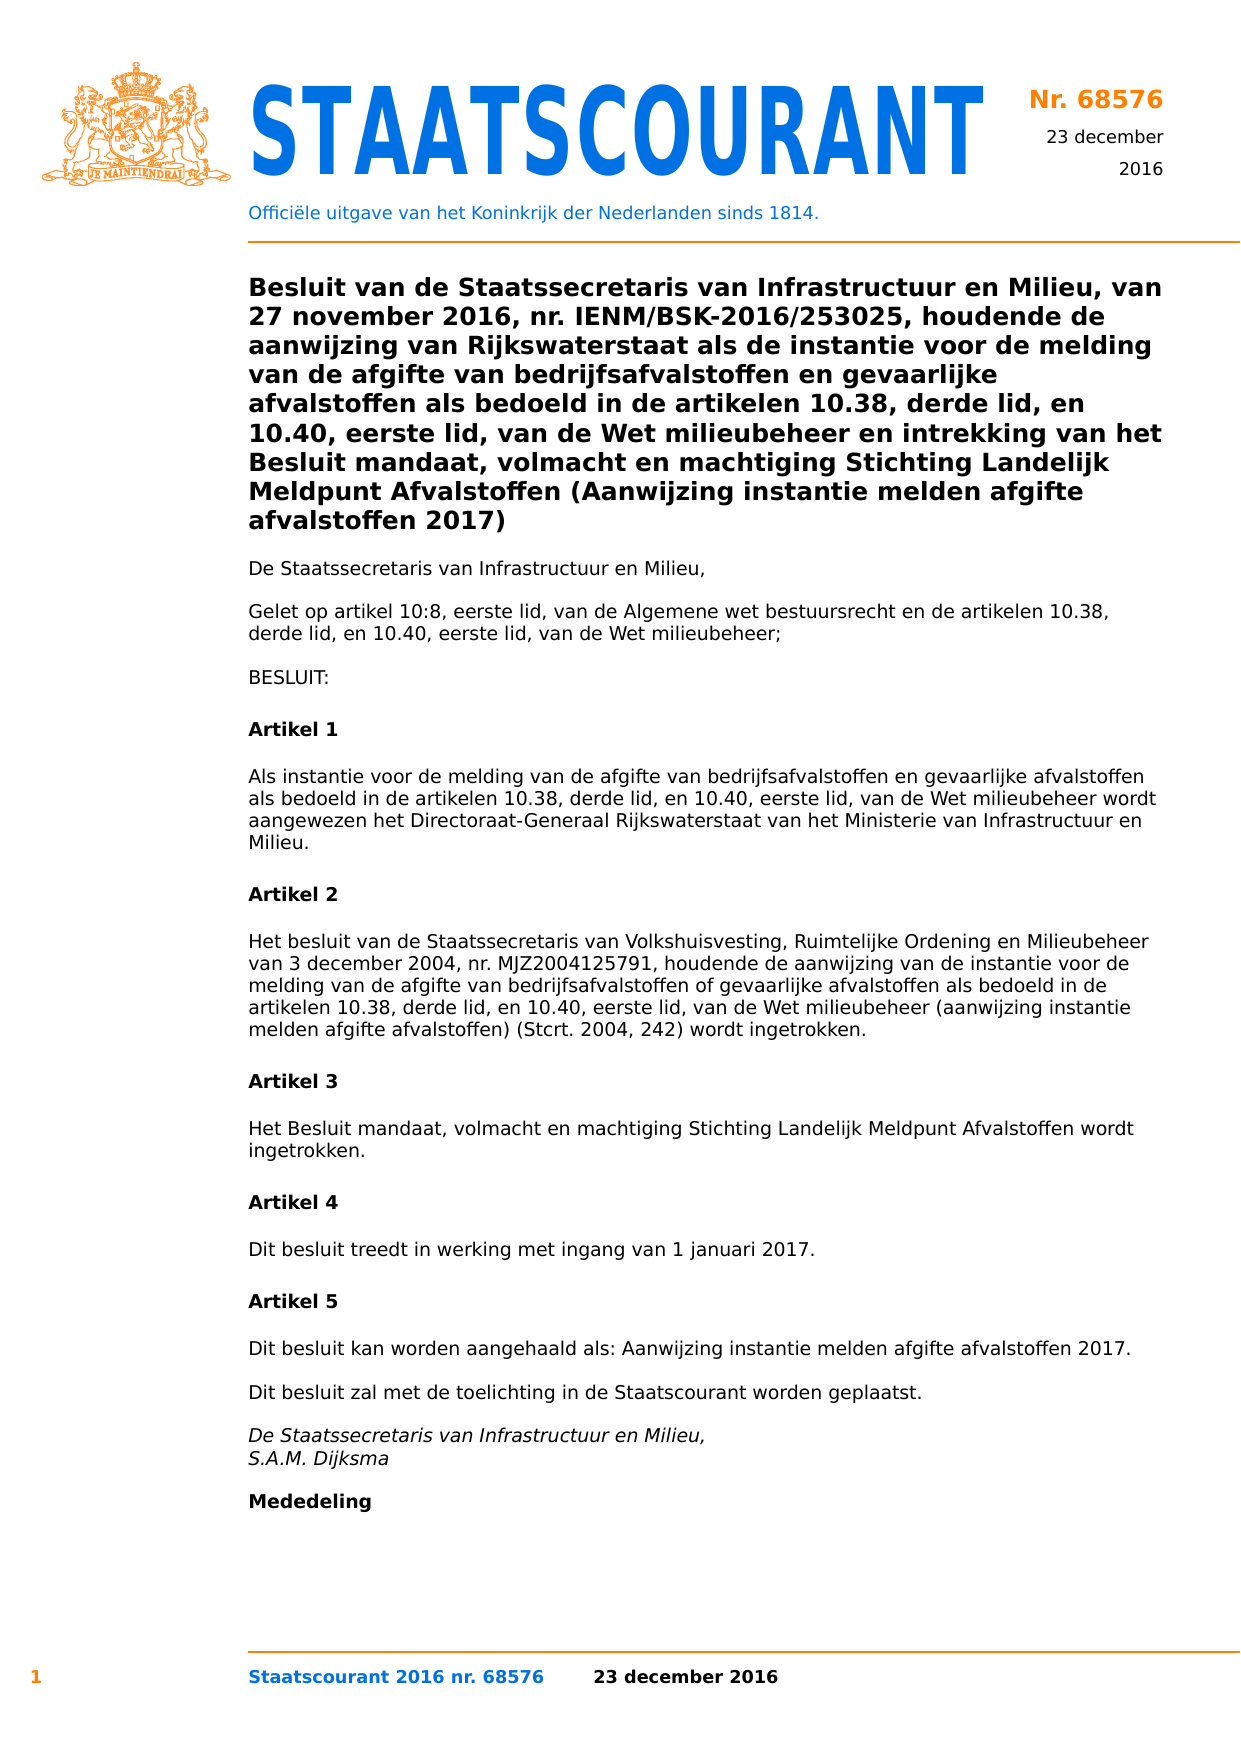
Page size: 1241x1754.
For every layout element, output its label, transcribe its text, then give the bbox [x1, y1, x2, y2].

text BESLUIT: [248, 667, 1163, 689]
text Gelet op artikel 10:8, eerste lid, van de Algemene wet bestuursrecht en de artikelen 10.38, derde lid, en 10.40, eerste lid, van de Wet milieubeheer; [248, 601, 1163, 645]
text Mededeling [248, 1491, 1163, 1513]
text De Staatssecretaris van Infrastructuur en Milieu, S.A.M. Dijksma [248, 1425, 1163, 1469]
text De Staatssecretaris van Infrastructuur en Milieu, [248, 557, 1163, 579]
subtitle Artikel 3 [248, 1071, 1163, 1093]
subtitle Artikel 4 [248, 1192, 1163, 1214]
table_header Nr. 68576 [998, 62, 1240, 121]
subtitle Artikel 5 [248, 1291, 1163, 1313]
table_header [25, 62, 248, 241]
text Dit besluit kan worden aangehaald als: Aanwijzing instantie melden afgifte afvalstoffen 2017. [248, 1338, 1163, 1360]
text Het besluit van de Staatssecretaris van Volkshuisvesting, Ruimtelijke Ordening en Milieubeheer van 3 december 2004, nr. MJZ2004125791, houdende de aanwijzing van de instantie voor de melding van de afgifte van bedrijfsafvalstoffen of gevaarlijke afvalstoffen als bedoeld in de artikelen 10.38, derde lid, en 10.40, eerste lid, van de Wet milieubeheer (aanwijzing instantie melden afgifte afvalstoffen) (Stcrt. 2004, 242) wordt ingetrokken. [248, 931, 1163, 1041]
subtitle Artikel 2 [248, 884, 1163, 906]
subtitle Artikel 1 [248, 719, 1163, 741]
text Als instantie voor de melding van de afgifte van bedrijfsafvalstoffen en gevaarlijke afvalstoffen als bedoeld in de artikelen 10.38, derde lid, en 10.40, eerste lid, van de Wet milieubeheer wordt aangewezen het Directoraat-Generaal Rijkswaterstaat van het Ministerie van Infrastructuur en Milieu. [248, 766, 1163, 854]
text Dit besluit treedt in werking met ingang van 1 januari 2017. [248, 1239, 1163, 1261]
text Dit besluit zal met de toelichting in de Staatscourant worden geplaatst. [248, 1382, 1163, 1403]
table_cell 23 december [998, 121, 1240, 153]
subtitle Besluit van de Staatssecretaris van Infrastructuur en Milieu, van 27 november 2016, nr. IENM/BSK-2016/253025, houdende de aanwijzing van Rijkswaterstaat als de instantie voor de melding van de afgifte van bedrijfsafvalstoffen en gevaarlijke afvalstoffen als bedoeld in de artikelen 10.38, derde lid, en 10.40, eerste lid, van de Wet milieubeheer en intrekking van het Besluit mandaat, volmacht en machtiging Stichting Landelijk Meldpunt Afvalstoffen (Aanwijzing instantie melden afgifte afvalstoffen 2017) [248, 273, 1163, 536]
text Het Besluit mandaat, volmacht en machtiging Stichting Landelijk Meldpunt Afvalstoffen wordt ingetrokken. [248, 1118, 1163, 1162]
picture [41, 62, 231, 186]
table_header STAATSCOURANT [248, 62, 998, 203]
table_cell 2016 [998, 153, 1240, 203]
table_cell Officiële uitgave van het Koninkrijk der Nederlanden sinds 1814. [248, 203, 1240, 241]
